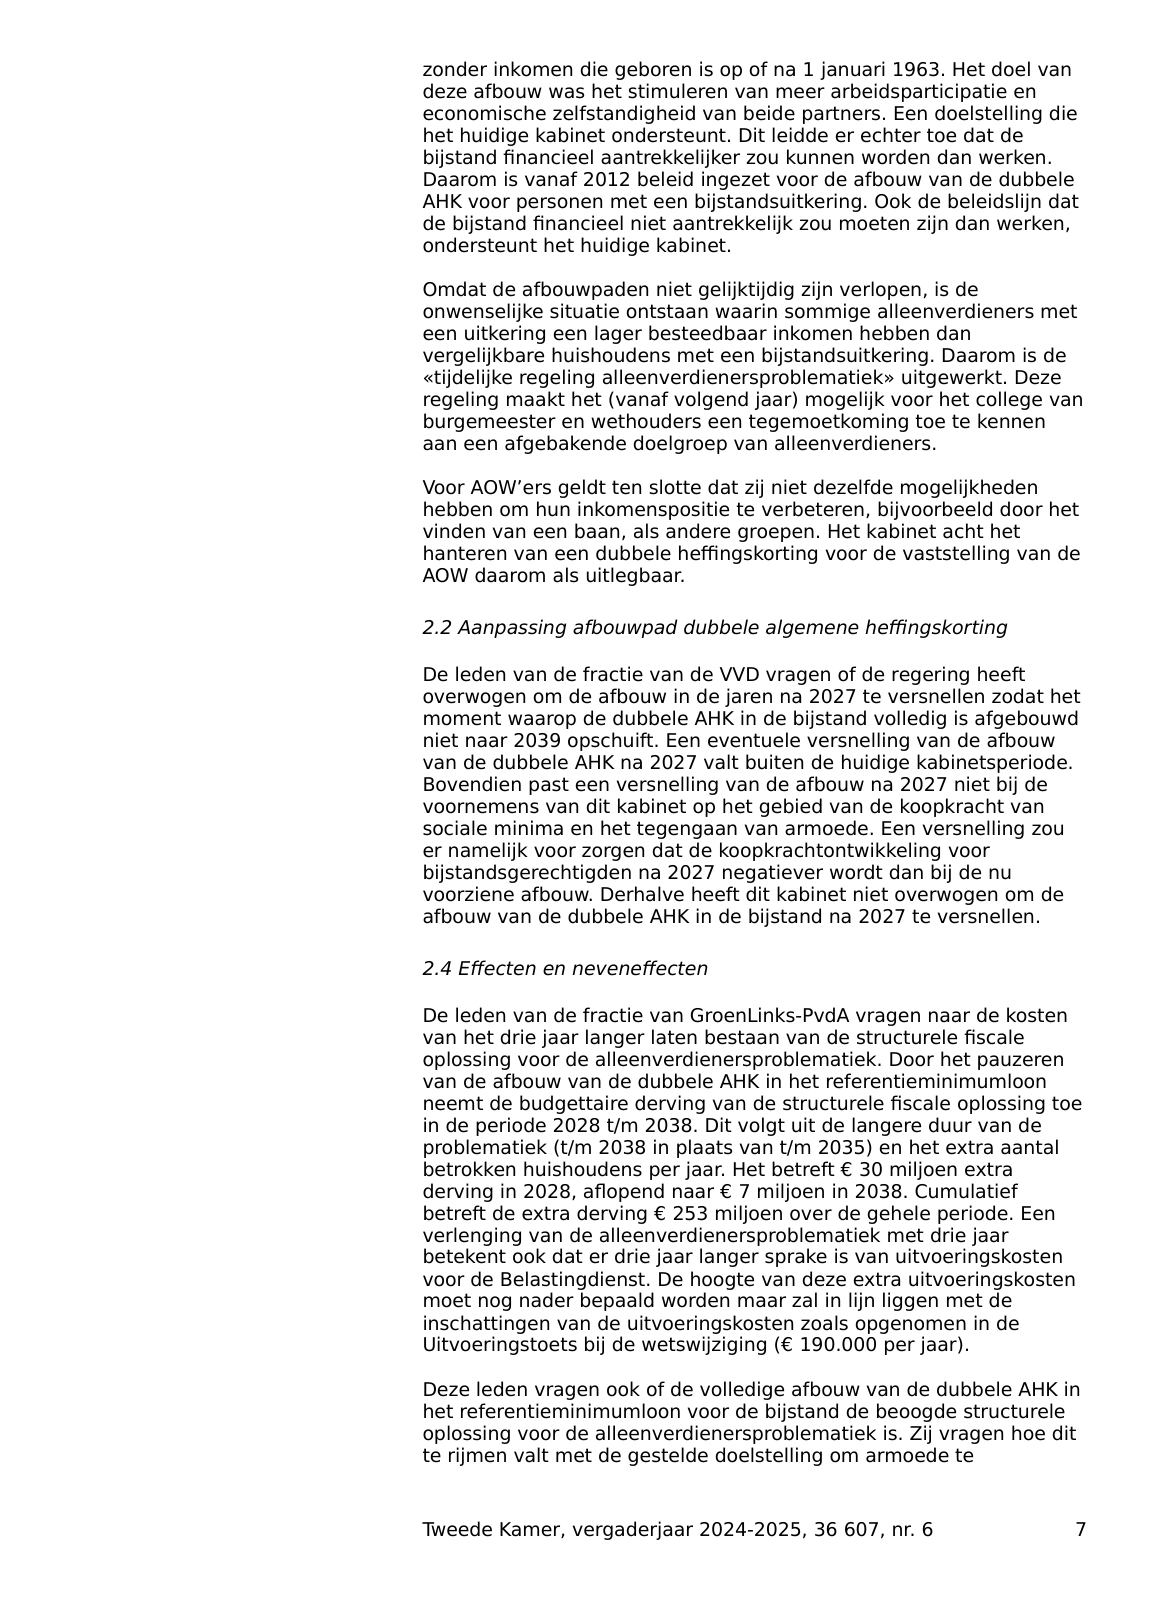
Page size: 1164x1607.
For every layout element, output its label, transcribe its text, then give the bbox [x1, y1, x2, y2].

subtitle 2.4 Effecten en neveneffecten [422, 958, 1087, 980]
text De leden van de fractie van GroenLinks-PvdA vragen naar de kosten van het drie jaar langer laten bestaan van de structurele fiscale oplossing voor de alleenverdienersproblematiek. Door het pauzeren van de afbouw van de dubbele AHK in het referentieminimumloon neemt de budgettaire derving van de structurele fiscale oplossing toe in de periode 2028 t/m 2038. Dit volgt uit de langere duur van de problematiek (t/m 2038 in plaats van t/m 2035) en het extra aantal betrokken huishoudens per jaar. Het betreft € 30 miljoen extra derving in 2028, aflopend naar € 7 miljoen in 2038. Cumulatief betreft de extra derving € 253 miljoen over de gehele periode. Een verlenging van de alleenverdienersproblematiek met drie jaar betekent ook dat er drie jaar langer sprake is van uitvoeringskosten voor de Belastingdienst. De hoogte van deze extra uitvoeringskosten moet nog nader bepaald worden maar zal in lijn liggen met de inschattingen van de uitvoeringskosten zoals opgenomen in de Uitvoeringstoets bij de wetswijziging (€ 190.000 per jaar). [422, 1005, 1087, 1356]
text Voor AOW’ers geldt ten slotte dat zij niet dezelfde mogelijkheden hebben om hun inkomenspositie te verbeteren, bijvoorbeeld door het vinden van een baan, als andere groepen. Het kabinet acht het hanteren van een dubbele heffingskorting voor de vaststelling van de AOW daarom als uitlegbaar. [422, 477, 1087, 587]
text zonder inkomen die geboren is op of na 1 januari 1963. Het doel van deze afbouw was het stimuleren van meer arbeidsparticipatie en economische zelfstandigheid van beide partners. Een doelstelling die het huidige kabinet ondersteunt. Dit leidde er echter toe dat de bijstand financieel aantrekkelijker zou kunnen worden dan werken. Daarom is vanaf 2012 beleid ingezet voor de afbouw van de dubbele AHK voor personen met een bijstandsuitkering. Ook de beleidslijn dat de bijstand financieel niet aantrekkelijk zou moeten zijn dan werken, ondersteunt het huidige kabinet. [422, 59, 1087, 257]
subtitle 2.2 Aanpassing afbouwpad dubbele algemene heffingskorting [422, 617, 1087, 639]
text De leden van de fractie van de VVD vragen of de regering heeft overwogen om de afbouw in de jaren na 2027 te versnellen zodat het moment waarop de dubbele AHK in de bijstand volledig is afgebouwd niet naar 2039 opschuift. Een eventuele versnelling van de afbouw van de dubbele AHK na 2027 valt buiten de huidige kabinetsperiode. Bovendien past een versnelling van de afbouw na 2027 niet bij de voornemens van dit kabinet op het gebied van de koopkracht van sociale minima en het tegengaan van armoede. Een versnelling zou er namelijk voor zorgen dat de koopkrachtontwikkeling voor bijstandsgerechtigden na 2027 negatiever wordt dan bij de nu voorziene afbouw. Derhalve heeft dit kabinet niet overwogen om de afbouw van de dubbele AHK in de bijstand na 2027 te versnellen. [422, 664, 1087, 928]
text Omdat de afbouwpaden niet gelijktijdig zijn verlopen, is de onwenselijke situatie ontstaan waarin sommige alleenverdieners met een uitkering een lager besteedbaar inkomen hebben dan vergelijkbare huishoudens met een bijstandsuitkering. Daarom is de «tijdelijke regeling alleenverdienersproblematiek» uitgewerkt. Deze regeling maakt het (vanaf volgend jaar) mogelijk voor het college van burgemeester en wethouders een tegemoetkoming toe te kennen aan een afgebakende doelgroep van alleenverdieners. [422, 279, 1087, 455]
text Deze leden vragen ook of de volledige afbouw van de dubbele AHK in het referentieminimumloon voor de bijstand de beoogde structurele oplossing voor de alleenverdienersproblematiek is. Zij vragen hoe dit te rijmen valt met de gestelde doelstelling om armoede te [422, 1378, 1087, 1466]
